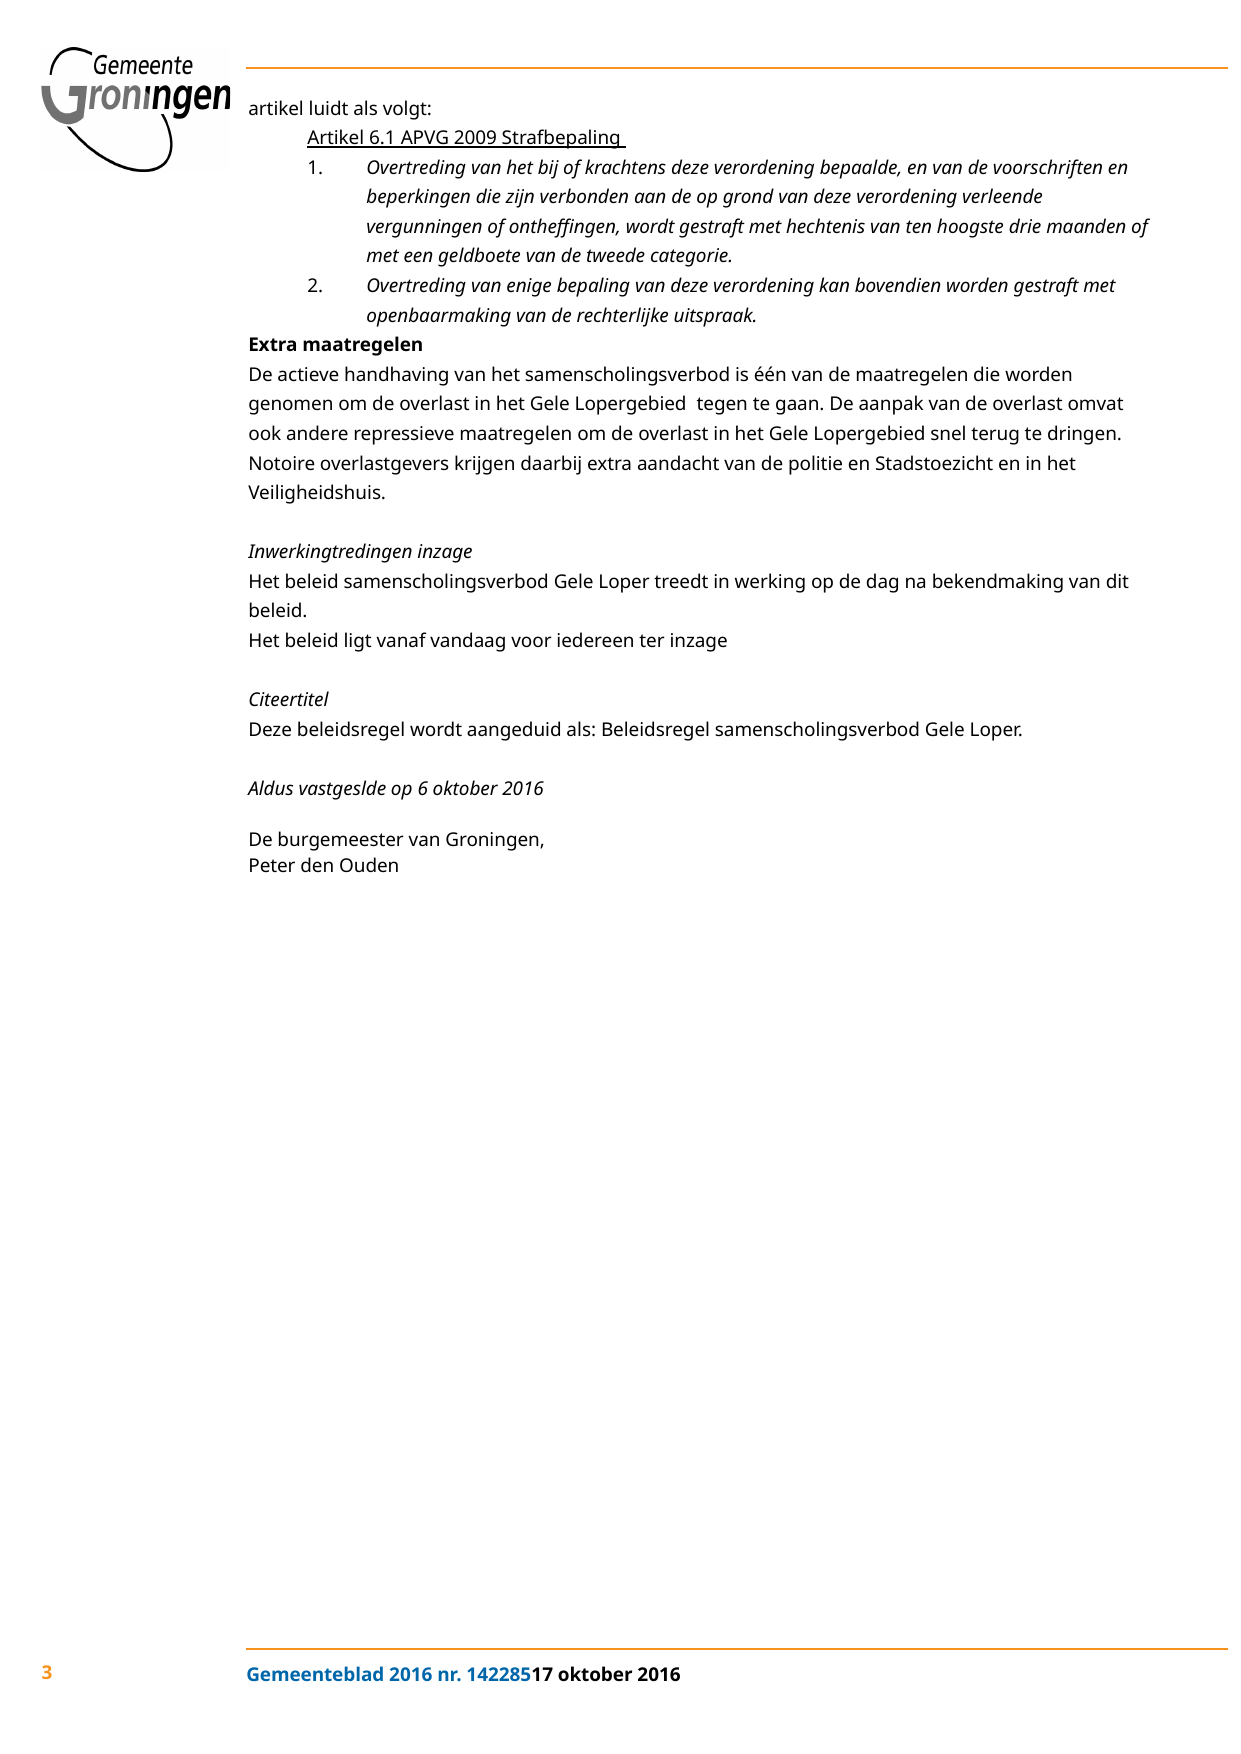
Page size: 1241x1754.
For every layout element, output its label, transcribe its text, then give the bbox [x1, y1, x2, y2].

picture [41, 47, 231, 172]
text Citeertitel [248, 686, 1152, 712]
list Artikel 6.1 APVG 2009 Strafbepaling [248, 124, 1152, 150]
list Overtreding van het bij of krachtens deze verordening bepaalde, en van de voorschriften en beperkingen die zijn verbonden aan de op grond van deze verordening verleende vergunningen of ontheffingen, wordt gestraft met hechtenis van ten hoogste drie maanden of met een geldboete van de tweede categorie. [307, 154, 1152, 268]
text Het beleid ligt vanaf vandaag voor iedereen ter inzage [248, 627, 1152, 653]
text artikel luidt als volgt: [248, 95, 1152, 121]
text De burgemeester van Groningen, [248, 827, 1152, 852]
text Inwerkingtredingen inzage [248, 538, 1152, 564]
text Extra maatregelen [248, 331, 1152, 357]
list Overtreding van enige bepaling van deze verordening kan bovendien worden gestraft met openbaarmaking van de rechterlijke uitspraak. [307, 272, 1152, 328]
text Peter den Ouden [248, 852, 1152, 878]
text De actieve handhaving van het samenscholingsverbod is één van de maatregelen die worden genomen om de overlast in het Gele Lopergebied tegen te gaan. De aanpak van de overlast omvat ook andere repressieve maatregelen om de overlast in het Gele Lopergebied snel terug te dringen. Notoire overlastgevers krijgen daarbij extra aandacht van de politie en Stadstoezicht en in het Veiligheidshuis. [248, 361, 1152, 505]
text Het beleid samenscholingsverbod Gele Loper treedt in werking op de dag na bekendmaking van dit beleid. [248, 568, 1152, 623]
text Deze beleidsregel wordt aangeduid als: Beleidsregel samenscholingsverbod Gele Loper. [248, 716, 1152, 742]
text Aldus vastgeslde op 6 oktober 2016 [248, 775, 1152, 801]
